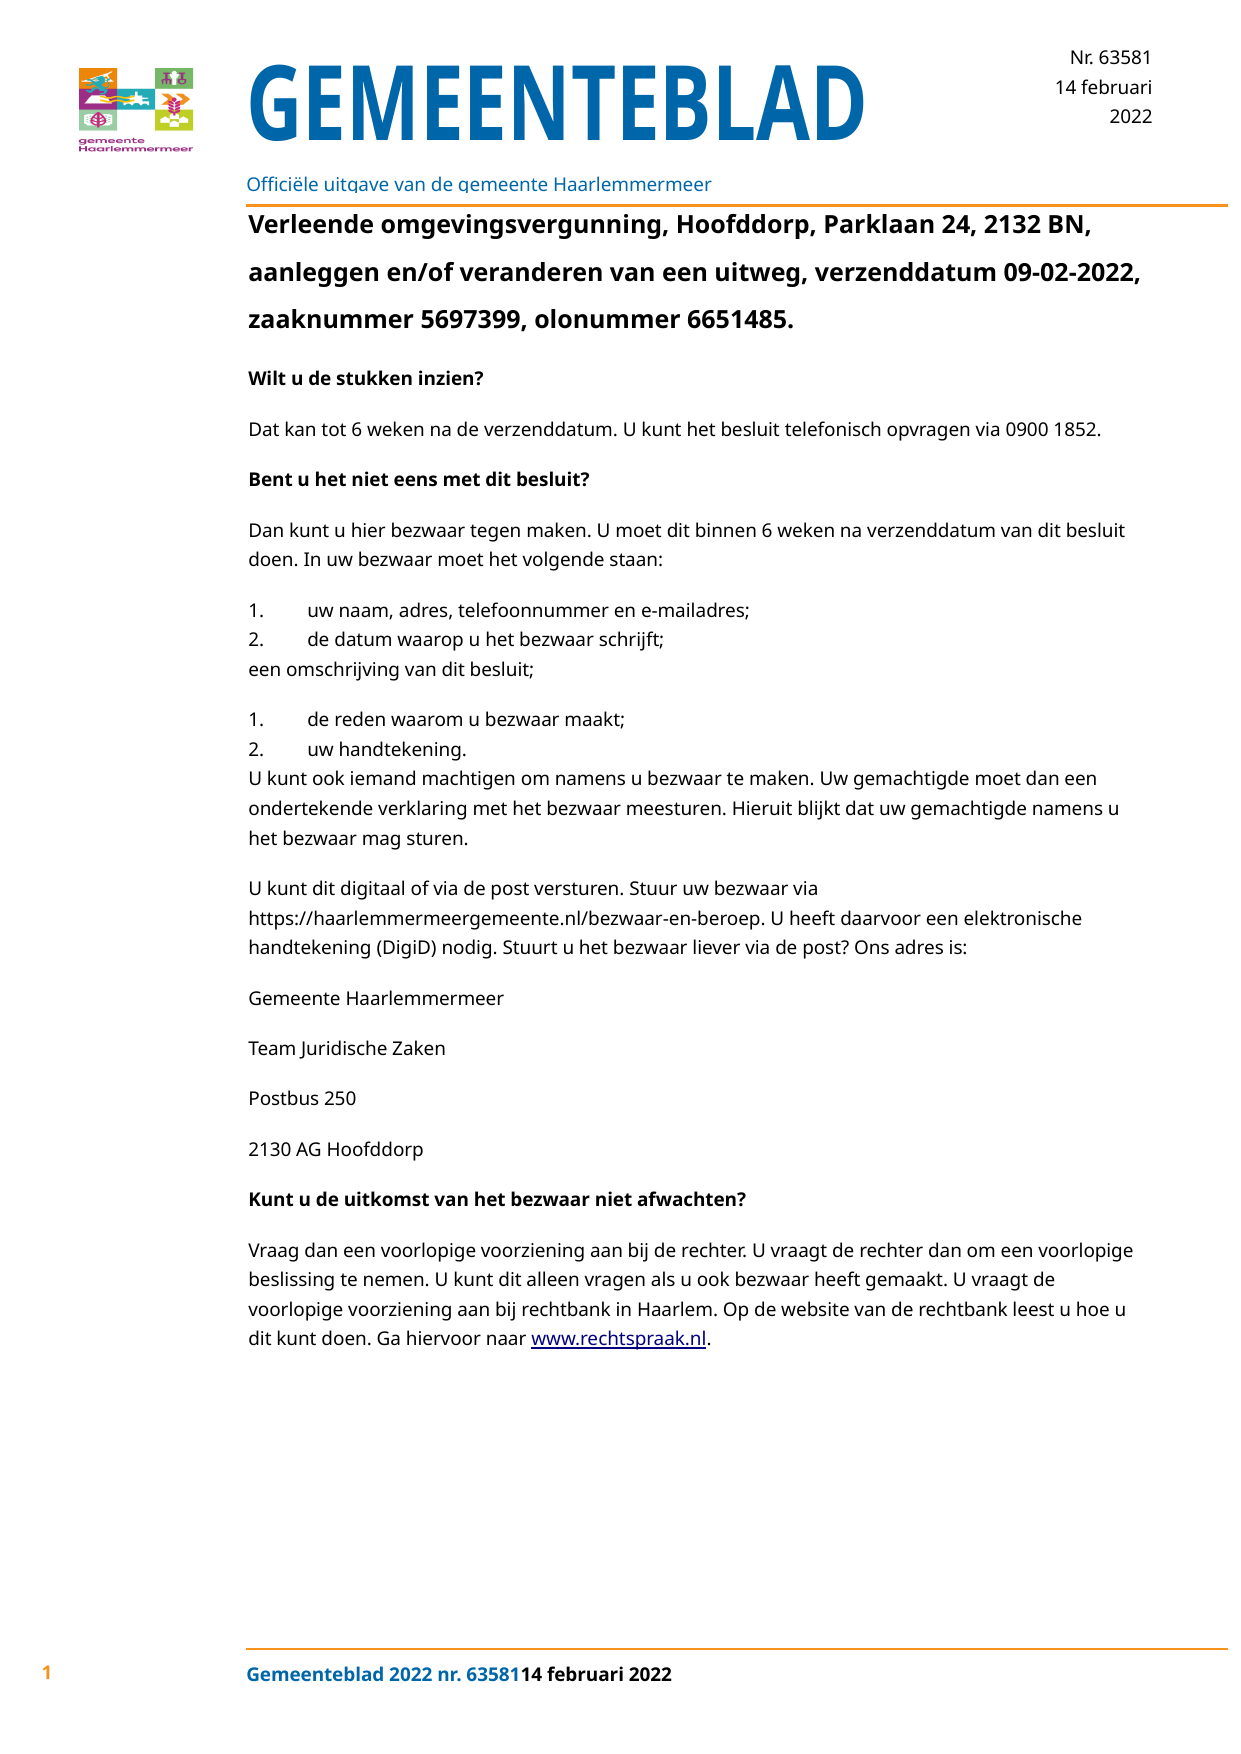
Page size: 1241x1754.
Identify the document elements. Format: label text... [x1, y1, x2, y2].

list uw naam, adres, telefoonnummer en e-mailadres; [248, 597, 1152, 622]
list uw handtekening. [248, 736, 1152, 762]
text Postbus 250 [248, 1086, 1152, 1111]
text Wilt u de stukken inzien? [248, 366, 1152, 391]
text Team Juridische Zaken [248, 1035, 1152, 1061]
text Bent u het niet eens met dit besluit? [248, 466, 1152, 492]
text U kunt dit digitaal of via de post versturen. Stuur uw bezwaar via https://haarlemmermeergemeente.nl/bezwaar-en-beroep. U heeft daarvoor een elektronische handtekening (DigiD) nodig. Stuurt u het bezwaar liever via de post? Ons adres is: [248, 875, 1152, 960]
text Kunt u de uitkomst van het bezwaar niet afwachten? [248, 1186, 1152, 1212]
list de datum waarop u het bezwaar schrijft; [248, 626, 1152, 652]
text Verleende omgevingsvergunning, Hoofddorp, Parklaan 24, 2132 BN, aanleggen en/of veranderen van een uitweg, verzenddatum 09-02-2022, zaaknummer 5697399, olonummer 6651485. [248, 207, 1152, 336]
text Vraag dan een voorlopige voorziening aan bij de rechter. U vraagt de rechter dan om een voorlopige beslissing te nemen. U kunt dit alleen vragen als u ook bezwaar heeft gemaakt. U vraagt de voorlopige voorziening aan bij rechtbank in Haarlem. Op de website van de rechtbank leest u hoe u dit kunt doen. Ga hiervoor naar www.rechtspraak.nl. [248, 1237, 1152, 1351]
text Dan kunt u hier bezwaar tegen maken. U moet dit binnen 6 weken na verzenddatum van dit besluit doen. In uw bezwaar moet het volgende staan: [248, 517, 1152, 572]
list de reden waarom u bezwaar maakt; [248, 706, 1152, 732]
text een omschrijving van dit besluit; [248, 656, 1152, 682]
text U kunt ook iemand machtigen om namens u bezwaar te maken. Uw gemachtigde moet dan een ondertekende verklaring met het bezwaar meesturen. Hieruit blijkt dat uw gemachtigde namens u het bezwaar mag sturen. [248, 766, 1152, 850]
text Dat kan tot 6 weken na de verzenddatum. U kunt het besluit telefonisch opvragen via 0900 1852. [248, 416, 1152, 442]
text 2130 AG Hoofddorp [248, 1136, 1152, 1162]
picture [41, 47, 231, 172]
text Gemeente Haarlemmermeer [248, 985, 1152, 1010]
